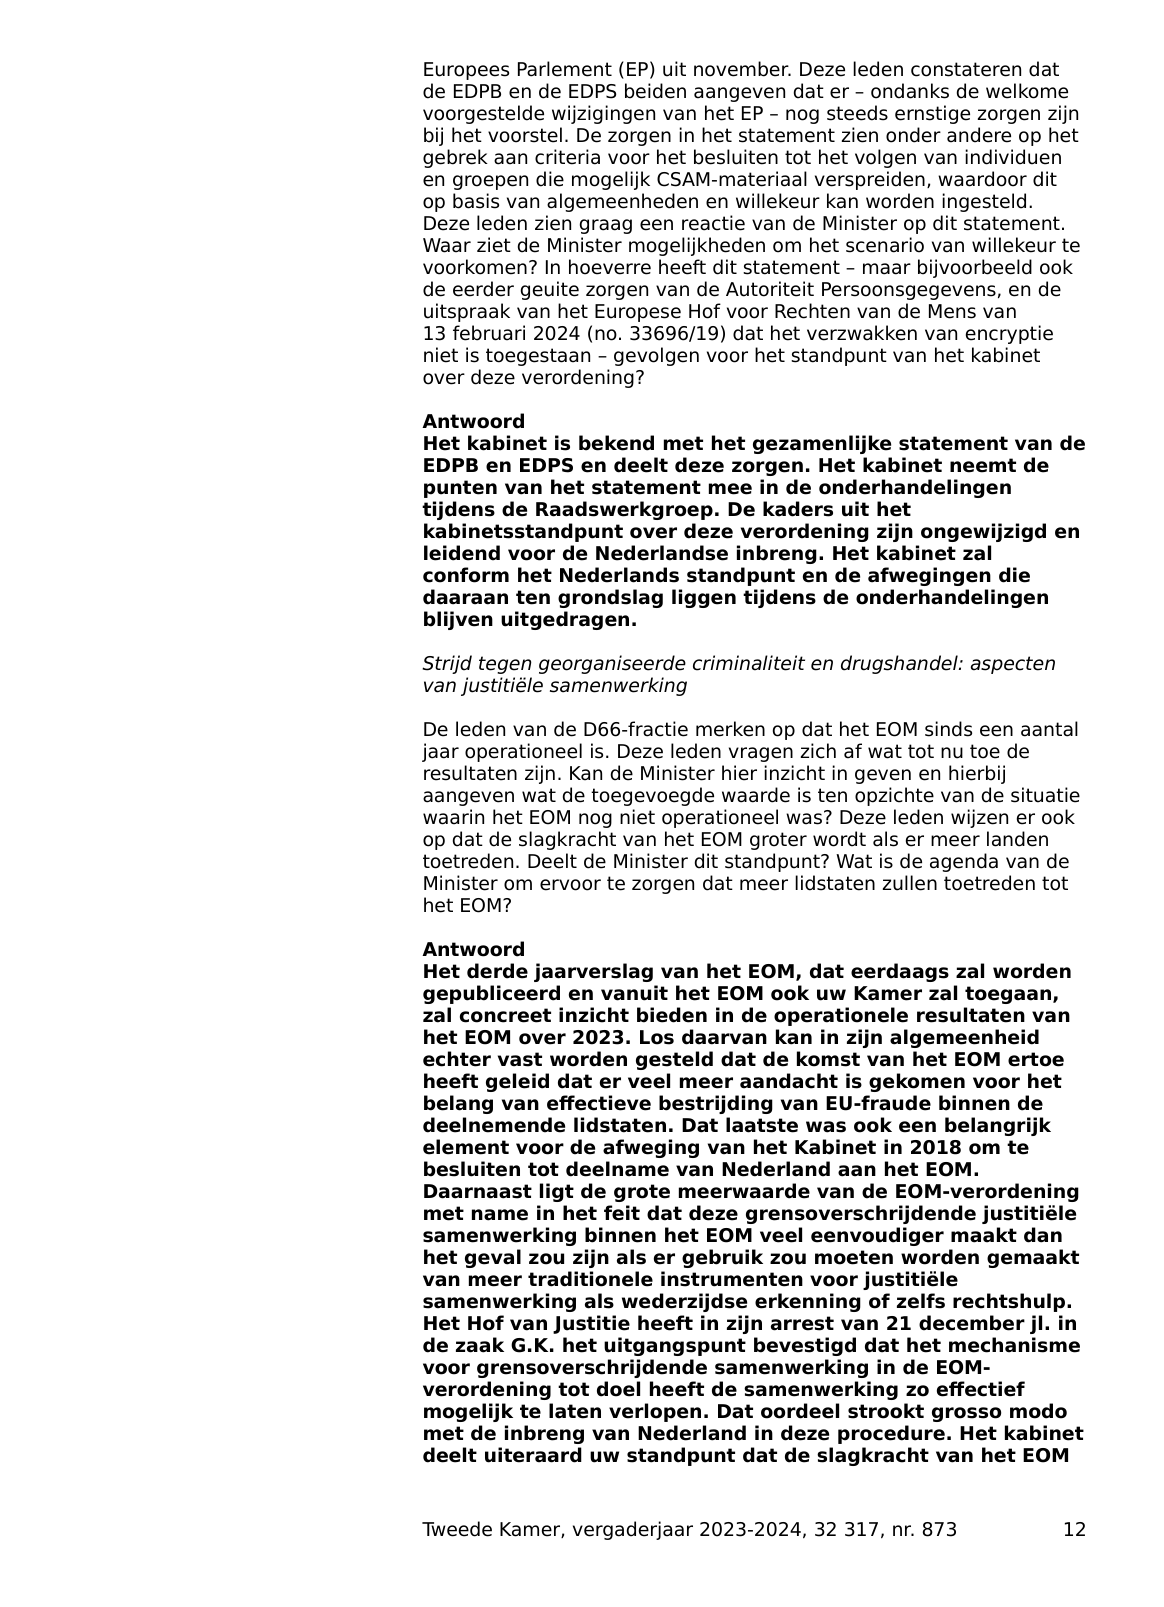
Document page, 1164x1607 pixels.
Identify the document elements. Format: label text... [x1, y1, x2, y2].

text De leden van de D66-fractie merken op dat het EOM sinds een aantal jaar operationeel is. Deze leden vragen zich af wat tot nu toe de resultaten zijn. Kan de Minister hier inzicht in geven en hierbij aangeven wat de toegevoegde waarde is ten opzichte van de situatie waarin het EOM nog niet operationeel was? Deze leden wijzen er ook op dat de slagkracht van het EOM groter wordt als er meer landen toetreden. Deelt de Minister dit standpunt? Wat is de agenda van de Minister om ervoor te zorgen dat meer lidstaten zullen toetreden tot het EOM? [422, 719, 1087, 917]
text Europees Parlement (EP) uit november. Deze leden constateren dat de EDPB en de EDPS beiden aangeven dat er – ondanks de welkome voorgestelde wijzigingen van het EP – nog steeds ernstige zorgen zijn bij het voorstel. De zorgen in het statement zien onder andere op het gebrek aan criteria voor het besluiten tot het volgen van individuen en groepen die mogelijk CSAM-materiaal verspreiden, waardoor dit op basis van algemeenheden en willekeur kan worden ingesteld. Deze leden zien graag een reactie van de Minister op dit statement. Waar ziet de Minister mogelijkheden om het scenario van willekeur te voorkomen? In hoeverre heeft dit statement – maar bijvoorbeeld ook de eerder geuite zorgen van de Autoriteit Persoonsgegevens, en de uitspraak van het Europese Hof voor Rechten van de Mens van 13 februari 2024 (no. 33696/19) dat het verzwakken van encryptie niet is toegestaan – gevolgen voor het standpunt van het kabinet over deze verordening? [422, 59, 1087, 389]
text Het kabinet is bekend met het gezamenlijke statement van de EDPB en EDPS en deelt deze zorgen. Het kabinet neemt de punten van het statement mee in de onderhandelingen tijdens de Raadswerkgroep. De kaders uit het kabinetsstandpunt over deze verordening zijn ongewijzigd en leidend voor de Nederlandse inbreng. Het kabinet zal conform het Nederlands standpunt en de afwegingen die daaraan ten grondslag liggen tijdens de onderhandelingen blijven uitgedragen. [422, 433, 1087, 631]
text Antwoord [422, 411, 1087, 433]
text Antwoord [422, 939, 1087, 961]
text Het derde jaarverslag van het EOM, dat eerdaags zal worden gepubliceerd en vanuit het EOM ook uw Kamer zal toegaan, zal concreet inzicht bieden in de operationele resultaten van het EOM over 2023. Los daarvan kan in zijn algemeenheid echter vast worden gesteld dat de komst van het EOM ertoe heeft geleid dat er veel meer aandacht is gekomen voor het belang van effectieve bestrijding van EU-fraude binnen de deelnemende lidstaten. Dat laatste was ook een belangrijk element voor de afweging van het Kabinet in 2018 om te besluiten tot deelname van Nederland aan het EOM. Daarnaast ligt de grote meerwaarde van de EOM-verordening met name in het feit dat deze grensoverschrijdende justitiële samenwerking binnen het EOM veel eenvoudiger maakt dan het geval zou zijn als er gebruik zou moeten worden gemaakt van meer traditionele instrumenten voor justitiële samenwerking als wederzijdse erkenning of zelfs rechtshulp. Het Hof van Justitie heeft in zijn arrest van 21 december jl. in de zaak G.K. het uitgangspunt bevestigd dat het mechanisme voor grensoverschrijdende samenwerking in de EOM-verordening tot doel heeft de samenwerking zo effectief mogelijk te laten verlopen. Dat oordeel strookt grosso modo met de inbreng van Nederland in deze procedure. Het kabinet deelt uiteraard uw standpunt dat de slagkracht van het EOM [422, 961, 1087, 1467]
subtitle Strijd tegen georganiseerde criminaliteit en drugshandel: aspecten van justitiële samenwerking [422, 653, 1087, 697]
